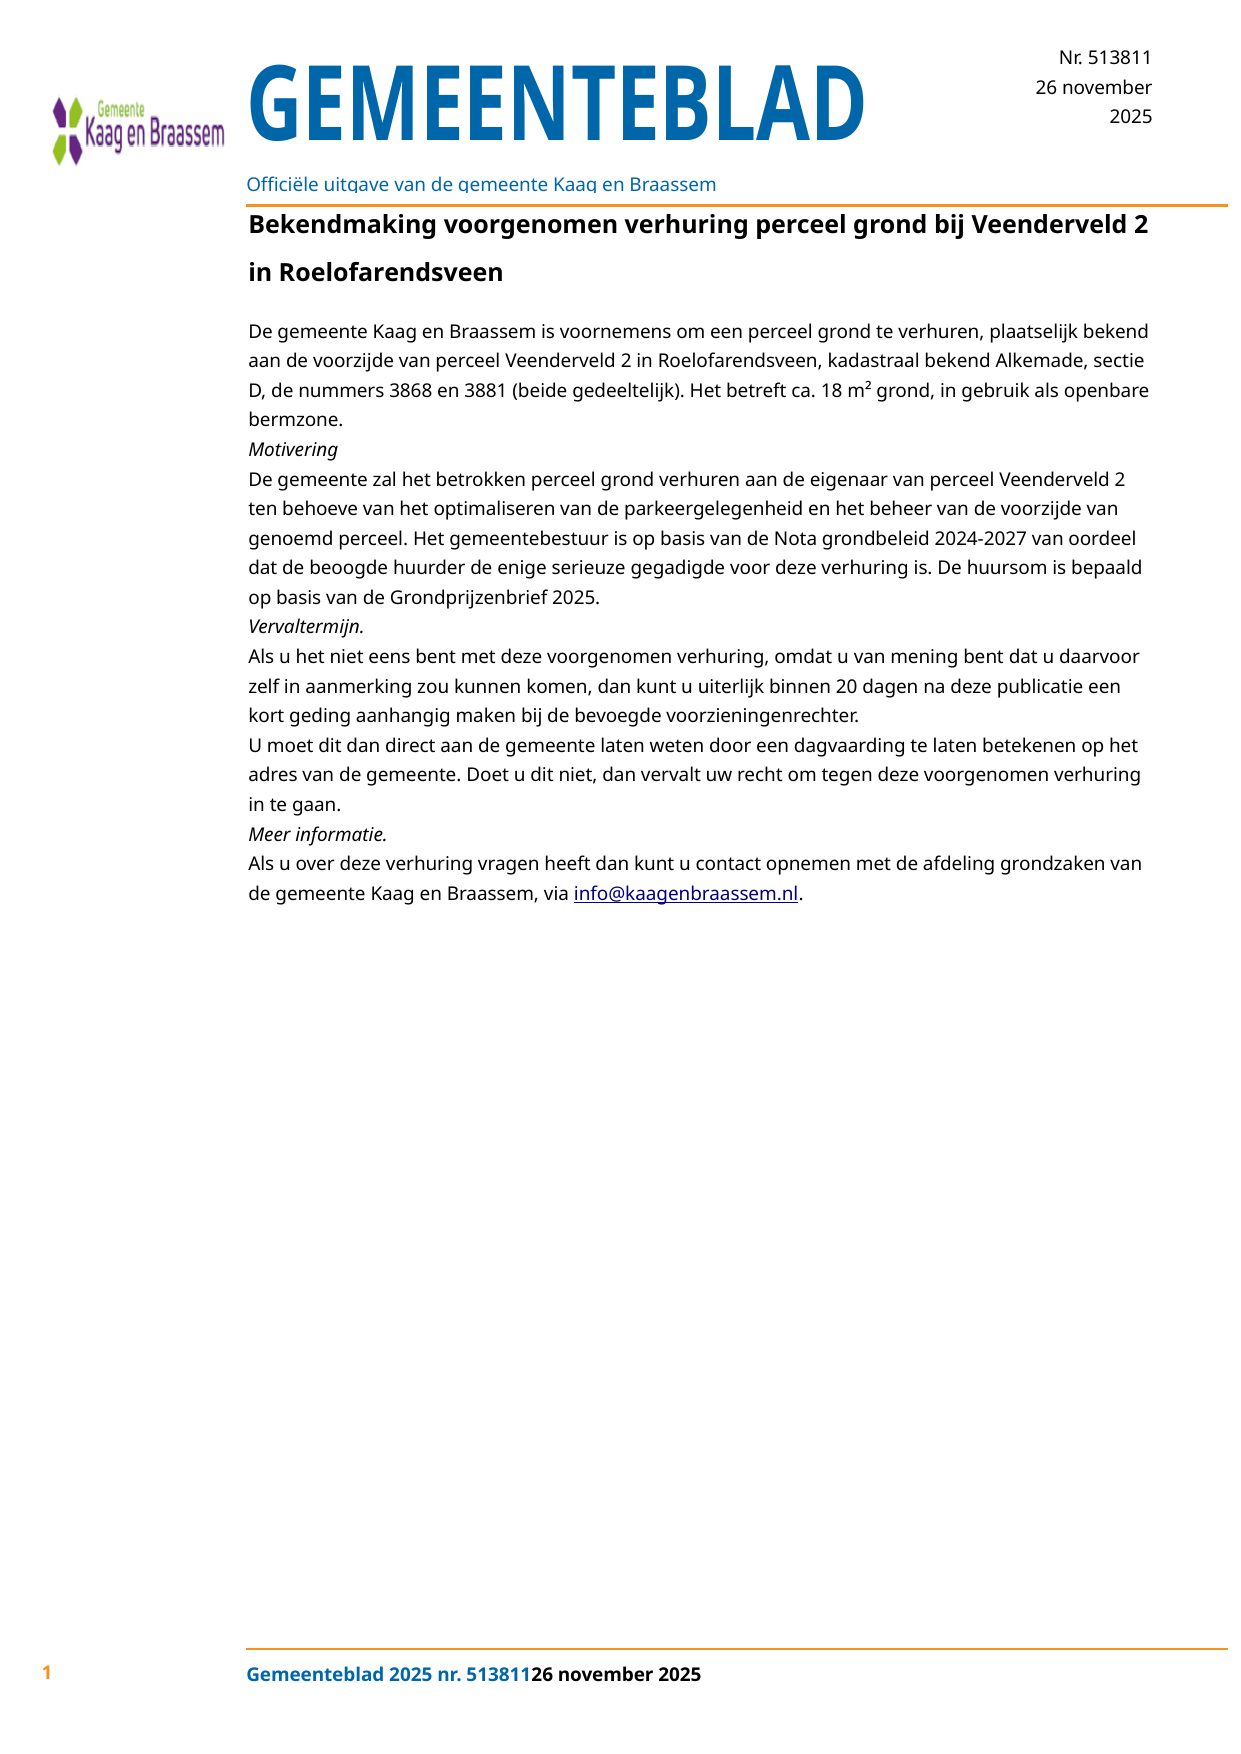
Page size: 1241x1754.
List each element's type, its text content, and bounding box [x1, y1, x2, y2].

text Als u het niet eens bent met deze voorgenomen verhuring, omdat u van mening bent dat u daarvoor zelf in aanmerking zou kunnen komen, dan kunt u uiterlijk binnen 20 dagen na deze publicatie een kort geding aanhangig maken bij de bevoegde voorzieningenrechter. [248, 643, 1152, 728]
text U moet dit dan direct aan de gemeente laten weten door een dagvaarding te laten betekenen op het adres van de gemeente. Doet u dit niet, dan vervalt uw recht om tegen deze voorgenomen verhuring in te gaan. [248, 732, 1152, 817]
text Vervaltermijn. [248, 614, 1152, 639]
picture [41, 47, 231, 172]
text De gemeente Kaag en Braassem is voornemens om een perceel grond te verhuren, plaatselijk bekend aan de voorzijde van perceel Veenderveld 2 in Roelofarendsveen, kadastraal bekend Alkemade, sectie D, de nummers 3868 en 3881 (beide gedeeltelijk). Het betreft ca. 18 m² grond, in gebruik als openbare bermzone. [248, 318, 1152, 432]
text Meer informatie. [248, 821, 1152, 847]
text Motivering [248, 436, 1152, 462]
text Bekendmaking voorgenomen verhuring perceel grond bij Veenderveld 2 in Roelofarendsveen [248, 207, 1152, 288]
text De gemeente zal het betrokken perceel grond verhuren aan de eigenaar van perceel Veenderveld 2 ten behoeve van het optimaliseren van de parkeergelegenheid en het beheer van de voorzijde van genoemd perceel. Het gemeentebestuur is op basis van de Nota grondbeleid 2024-2027 van oordeel dat de beoogde huurder de enige serieuze gegadigde voor deze verhuring is. De huursom is bepaald op basis van de Grondprijzenbrief 2025. [248, 466, 1152, 610]
text Als u over deze verhuring vragen heeft dan kunt u contact opnemen met de afdeling grondzaken van de gemeente Kaag en Braassem, via info@kaagenbraassem.nl. [248, 850, 1152, 906]
